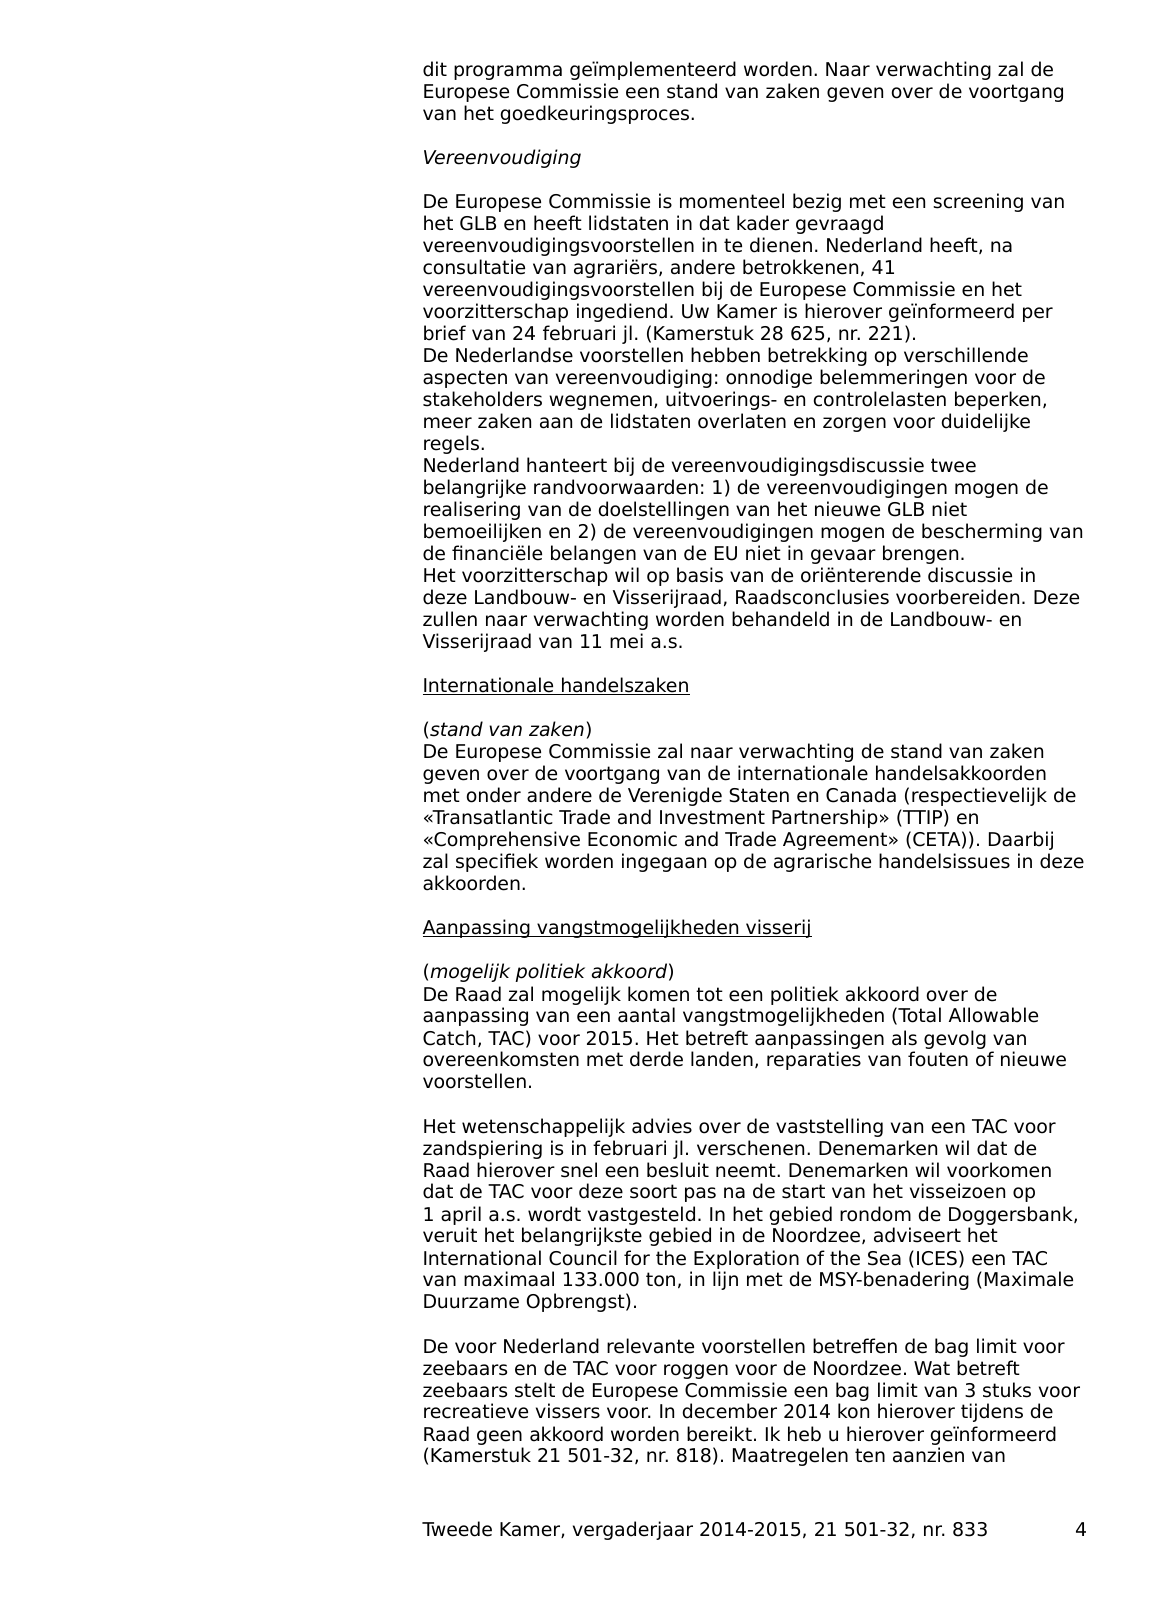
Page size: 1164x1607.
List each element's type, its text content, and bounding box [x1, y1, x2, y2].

text De voor Nederland relevante voorstellen betreffen de bag limit voor zeebaars en de TAC voor roggen voor de Noordzee. Wat betreft zeebaars stelt de Europese Commissie een bag limit van 3 stuks voor recreatieve vissers voor. In december 2014 kon hierover tijdens de Raad geen akkoord worden bereikt. Ik heb u hierover geïnformeerd (Kamerstuk 21 501-32, nr. 818). Maatregelen ten aanzien van [422, 1336, 1087, 1467]
text De Nederlandse voorstellen hebben betrekking op verschillende aspecten van vereenvoudiging: onnodige belemmeringen voor de stakeholders wegnemen, uitvoerings- en controlelasten beperken, meer zaken aan de lidstaten overlaten en zorgen voor duidelijke regels. [422, 345, 1087, 455]
text dit programma geïmplementeerd worden. Naar verwachting zal de Europese Commissie een stand van zaken geven over de voortgang van het goedkeuringsproces. [422, 59, 1087, 125]
text De Europese Commissie is momenteel bezig met een screening van het GLB en heeft lidstaten in dat kader gevraagd vereenvoudigingsvoorstellen in te dienen. Nederland heeft, na consultatie van agrariërs, andere betrokkenen, 41 vereenvoudigingsvoorstellen bij de Europese Commissie en het voorzitterschap ingediend. Uw Kamer is hierover geïnformeerd per brief van 24 februari jl. (Kamerstuk 28 625, nr. 221). [422, 191, 1087, 345]
text De Raad zal mogelijk komen tot een politiek akkoord over de aanpassing van een aantal vangstmogelijkheden (Total Allowable Catch, TAC) voor 2015. Het betreft aanpassingen als gevolg van overeenkomsten met derde landen, reparaties van fouten of nieuwe voorstellen. [422, 983, 1087, 1093]
text Het voorzitterschap wil op basis van de oriënterende discussie in deze Landbouw- en Visserijraad, Raadsconclusies voorbereiden. Deze zullen naar verwachting worden behandeld in de Landbouw- en Visserijraad van 11 mei a.s. [422, 565, 1087, 653]
subtitle Vereenvoudiging [422, 147, 1087, 169]
text Het wetenschappelijk advies over de vaststelling van een TAC voor zandspiering is in februari jl. verschenen. Denemarken wil dat de Raad hierover snel een besluit neemt. Denemarken wil voorkomen dat de TAC voor deze soort pas na de start van het visseizoen op 1 april a.s. wordt vastgesteld. In het gebied rondom de Doggersbank, veruit het belangrijkste gebied in de Noordzee, adviseert het International Council for the Exploration of the Sea (ICES) een TAC van maximaal 133.000 ton, in lijn met de MSY-benadering (Maximale Duurzame Opbrengst). [422, 1116, 1087, 1313]
text (mogelijk politiek akkoord) [422, 961, 1087, 983]
subtitle Internationale handelszaken [422, 675, 1087, 697]
text Nederland hanteert bij de vereenvoudigingsdiscussie twee belangrijke randvoorwaarden: 1) de vereenvoudigingen mogen de realisering van de doelstellingen van het nieuwe GLB niet bemoeilijken en 2) de vereenvoudigingen mogen de bescherming van de financiële belangen van de EU niet in gevaar brengen. [422, 455, 1087, 565]
subtitle Aanpassing vangstmogelijkheden visserij [422, 917, 1087, 939]
text De Europese Commissie zal naar verwachting de stand van zaken geven over de voortgang van de internationale handelsakkoorden met onder andere de Verenigde Staten en Canada (respectievelijk de «Transatlantic Trade and Investment Partnership» (TTIP) en «Comprehensive Economic and Trade Agreement» (CETA)). Daarbij zal specifiek worden ingegaan op de agrarische handelsissues in deze akkoorden. [422, 741, 1087, 895]
text (stand van zaken) [422, 719, 1087, 741]
